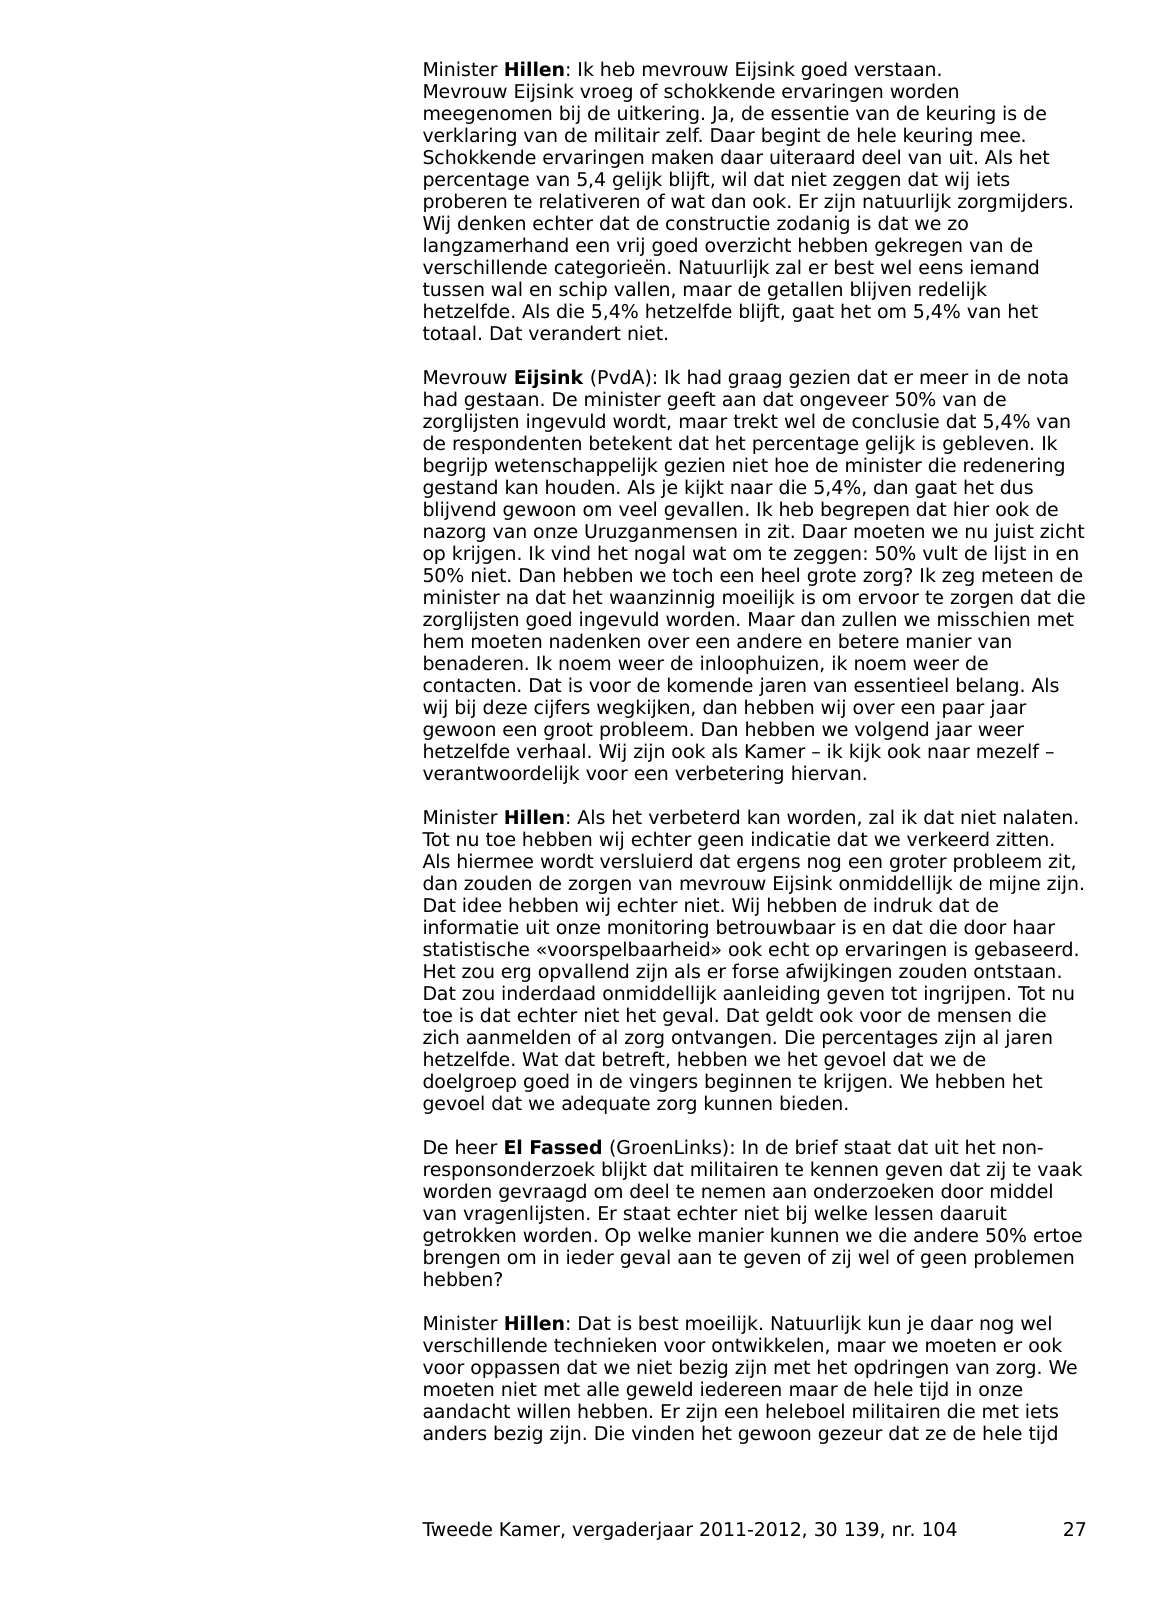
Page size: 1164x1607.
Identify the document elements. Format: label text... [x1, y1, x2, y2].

text Minister Hillen: Ik heb mevrouw Eijsink goed verstaan. [422, 59, 1087, 81]
text Minister Hillen: Als het verbeterd kan worden, zal ik dat niet nalaten. Tot nu toe hebben wij echter geen indicatie dat we verkeerd zitten. Als hiermee wordt versluierd dat ergens nog een groter probleem zit, dan zouden de zorgen van mevrouw Eijsink onmiddellijk de mijne zijn. Dat idee hebben wij echter niet. Wij hebben de indruk dat de informatie uit onze monitoring betrouwbaar is en dat die door haar statistische «voorspelbaarheid» ook echt op ervaringen is gebaseerd. Het zou erg opvallend zijn als er forse afwijkingen zouden ontstaan. Dat zou inderdaad onmiddellijk aanleiding geven tot ingrijpen. Tot nu toe is dat echter niet het geval. Dat geldt ook voor de mensen die zich aanmelden of al zorg ontvangen. Die percentages zijn al jaren hetzelfde. Wat dat betreft, hebben we het gevoel dat we de doelgroep goed in de vingers beginnen te krijgen. We hebben het gevoel dat we adequate zorg kunnen bieden. [422, 807, 1087, 1114]
text Mevrouw Eijsink (PvdA): Ik had graag gezien dat er meer in de nota had gestaan. De minister geeft aan dat ongeveer 50% van de zorglijsten ingevuld wordt, maar trekt wel de conclusie dat 5,4% van de respondenten betekent dat het percentage gelijk is gebleven. Ik begrijp wetenschappelijk gezien niet hoe de minister die redenering gestand kan houden. Als je kijkt naar die 5,4%, dan gaat het dus blijvend gewoon om veel gevallen. Ik heb begrepen dat hier ook de nazorg van onze Uruzganmensen in zit. Daar moeten we nu juist zicht op krijgen. Ik vind het nogal wat om te zeggen: 50% vult de lijst in en 50% niet. Dan hebben we toch een heel grote zorg? Ik zeg meteen de minister na dat het waanzinnig moeilijk is om ervoor te zorgen dat die zorglijsten goed ingevuld worden. Maar dan zullen we misschien met hem moeten nadenken over een andere en betere manier van benaderen. Ik noem weer de inloophuizen, ik noem weer de contacten. Dat is voor de komende jaren van essentieel belang. Als wij bij deze cijfers wegkijken, dan hebben wij over een paar jaar gewoon een groot probleem. Dan hebben we volgend jaar weer hetzelfde verhaal. Wij zijn ook als Kamer – ik kijk ook naar mezelf – verantwoordelijk voor een verbetering hiervan. [422, 367, 1087, 784]
text Minister Hillen: Dat is best moeilijk. Natuurlijk kun je daar nog wel verschillende technieken voor ontwikkelen, maar we moeten er ook voor oppassen dat we niet bezig zijn met het opdringen van zorg. We moeten niet met alle geweld iedereen maar de hele tijd in onze aandacht willen hebben. Er zijn een heleboel militairen die met iets anders bezig zijn. Die vinden het gewoon gezeur dat ze de hele tijd [422, 1313, 1087, 1444]
text De heer El Fassed (GroenLinks): In de brief staat dat uit het non-responsonderzoek blijkt dat militairen te kennen geven dat zij te vaak worden gevraagd om deel te nemen aan onderzoeken door middel van vragenlijsten. Er staat echter niet bij welke lessen daaruit getrokken worden. Op welke manier kunnen we die andere 50% ertoe brengen om in ieder geval aan te geven of zij wel of geen problemen hebben? [422, 1137, 1087, 1291]
text Mevrouw Eijsink vroeg of schokkende ervaringen worden meegenomen bij de uitkering. Ja, de essentie van de keuring is de verklaring van de militair zelf. Daar begint de hele keuring mee. Schokkende ervaringen maken daar uiteraard deel van uit. Als het percentage van 5,4 gelijk blijft, wil dat niet zeggen dat wij iets proberen te relativeren of wat dan ook. Er zijn natuurlijk zorgmijders. Wij denken echter dat de constructie zodanig is dat we zo langzamerhand een vrij goed overzicht hebben gekregen van de verschillende categorieën. Natuurlijk zal er best wel eens iemand tussen wal en schip vallen, maar de getallen blijven redelijk hetzelfde. Als die 5,4% hetzelfde blijft, gaat het om 5,4% van het totaal. Dat verandert niet. [422, 81, 1087, 345]
